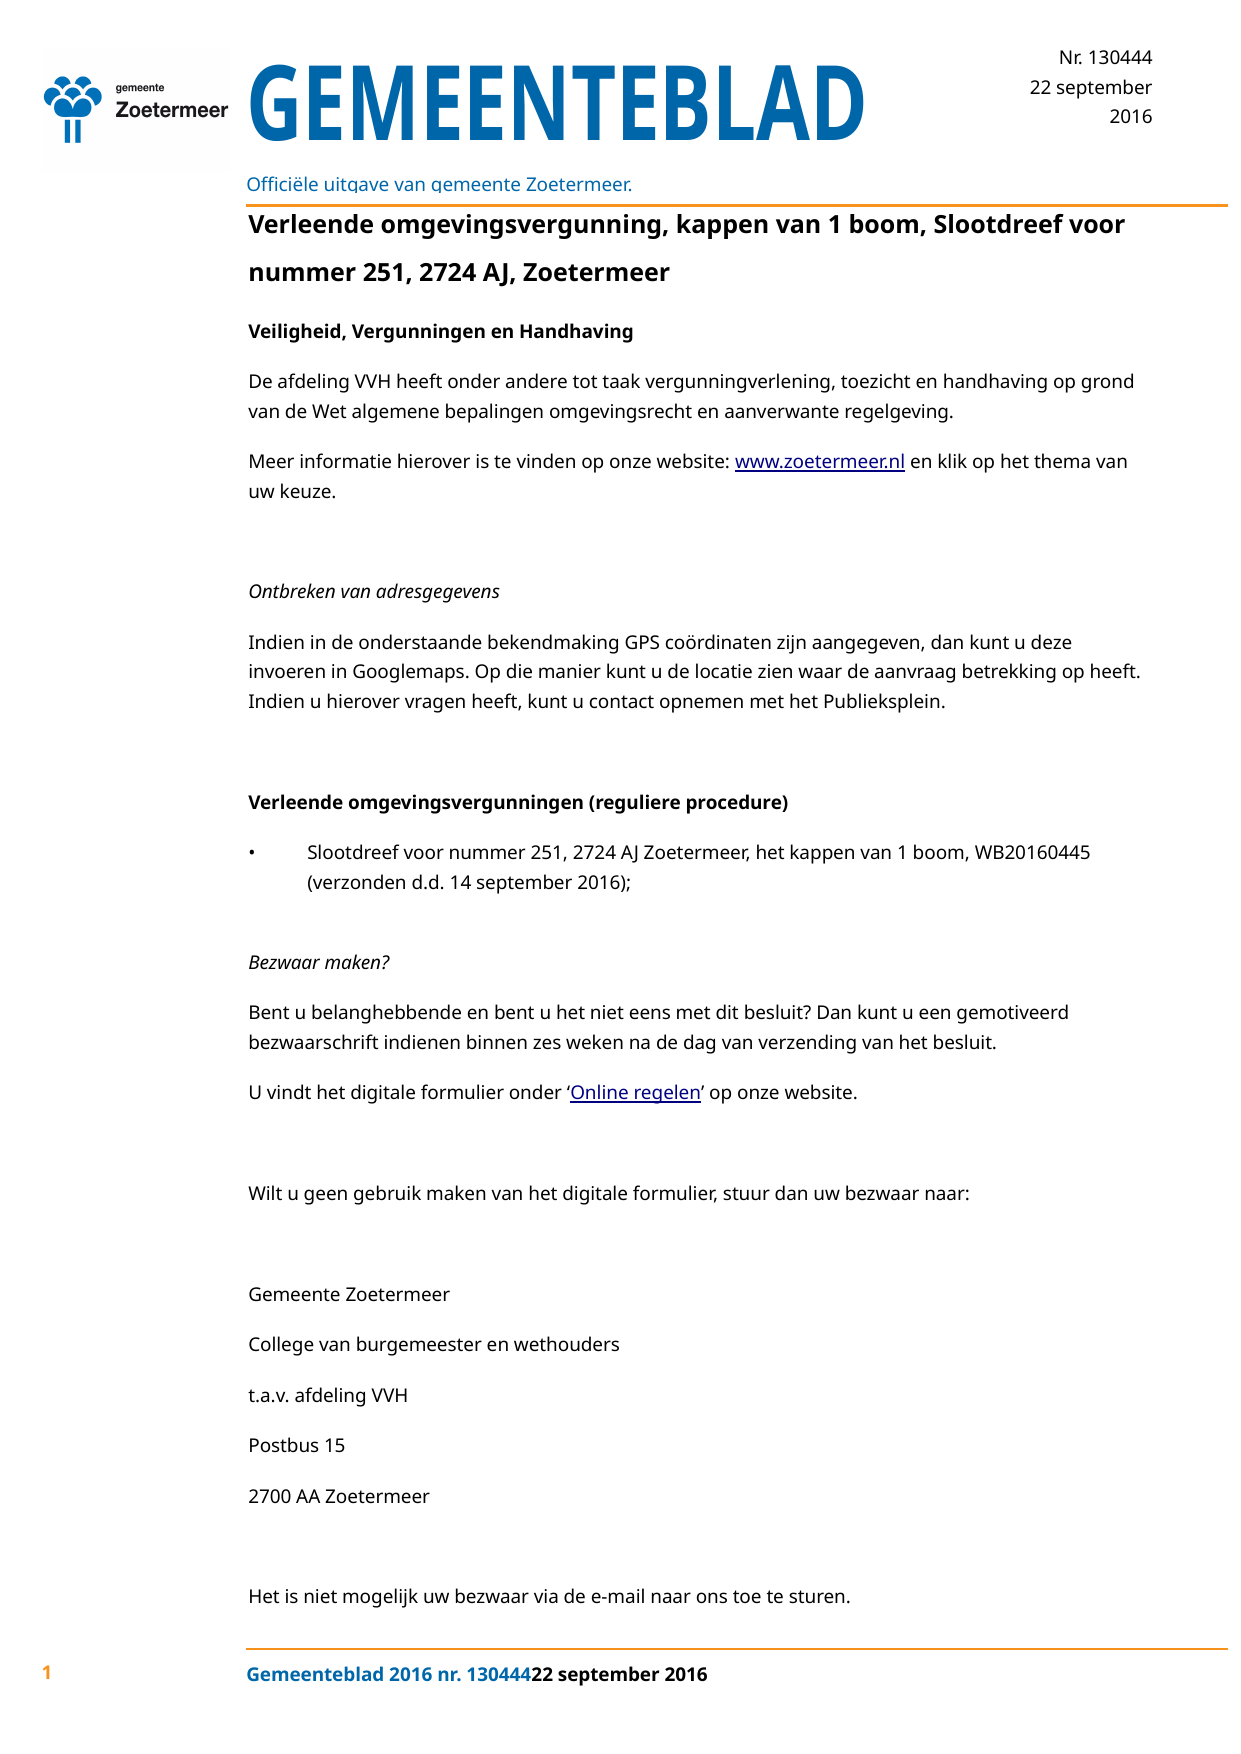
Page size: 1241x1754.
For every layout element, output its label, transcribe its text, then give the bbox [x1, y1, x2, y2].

text Bent u belanghebbende en bent u het niet eens met dit besluit? Dan kunt u een gemotiveerd bezwaarschrift indienen binnen zes weken na de dag van verzending van het besluit. [248, 999, 1152, 1055]
text Veiligheid, Vergunningen en Handhaving [248, 318, 1152, 344]
text t.a.v. afdeling VVH [248, 1382, 1152, 1408]
picture [41, 47, 231, 172]
text Wilt u geen gebruik maken van het digitale formulier, stuur dan uw bezwaar naar: [248, 1180, 1152, 1206]
text Het is niet mogelijk uw bezwaar via de e-mail naar ons toe te sturen. [248, 1584, 1152, 1609]
text Indien in de onderstaande bekendmaking GPS coördinaten zijn aangegeven, dan kunt u deze invoeren in Googlemaps. Op die manier kunt u de locatie zien waar de aanvraag betrekking op heeft. Indien u hierover vragen heeft, kunt u contact opnemen met het Publieksplein. [248, 629, 1152, 714]
text Verleende omgevingsvergunning, kappen van 1 boom, Slootdreef voor nummer 251, 2724 AJ, Zoetermeer [248, 207, 1152, 288]
text Ontbreken van adresgegevens [248, 579, 1152, 604]
list Slootdreef voor nummer 251, 2724 AJ Zoetermeer, het kappen van 1 boom, WB20160445 (verzonden d.d. 14 september 2016); [248, 839, 1152, 895]
text Postbus 15 [248, 1432, 1152, 1458]
text College van burgemeester en wethouders [248, 1332, 1152, 1357]
text Bezwaar maken? [248, 949, 1152, 975]
text Meer informatie hierover is te vinden op onze website: www.zoetermeer.nl en klik op het thema van uw keuze. [248, 448, 1152, 504]
text Gemeente Zoetermeer [248, 1281, 1152, 1307]
text 2700 AA Zoetermeer [248, 1483, 1152, 1509]
text U vindt het digitale formulier onder ‘Online regelen’ op onze website. [248, 1079, 1152, 1105]
text De afdeling VVH heeft onder andere tot taak vergunningverlening, toezicht en handhaving op grond van de Wet algemene bepalingen omgevingsrecht en aanverwante regelgeving. [248, 368, 1152, 424]
text Verleende omgevingsvergunningen (reguliere procedure) [248, 789, 1152, 815]
